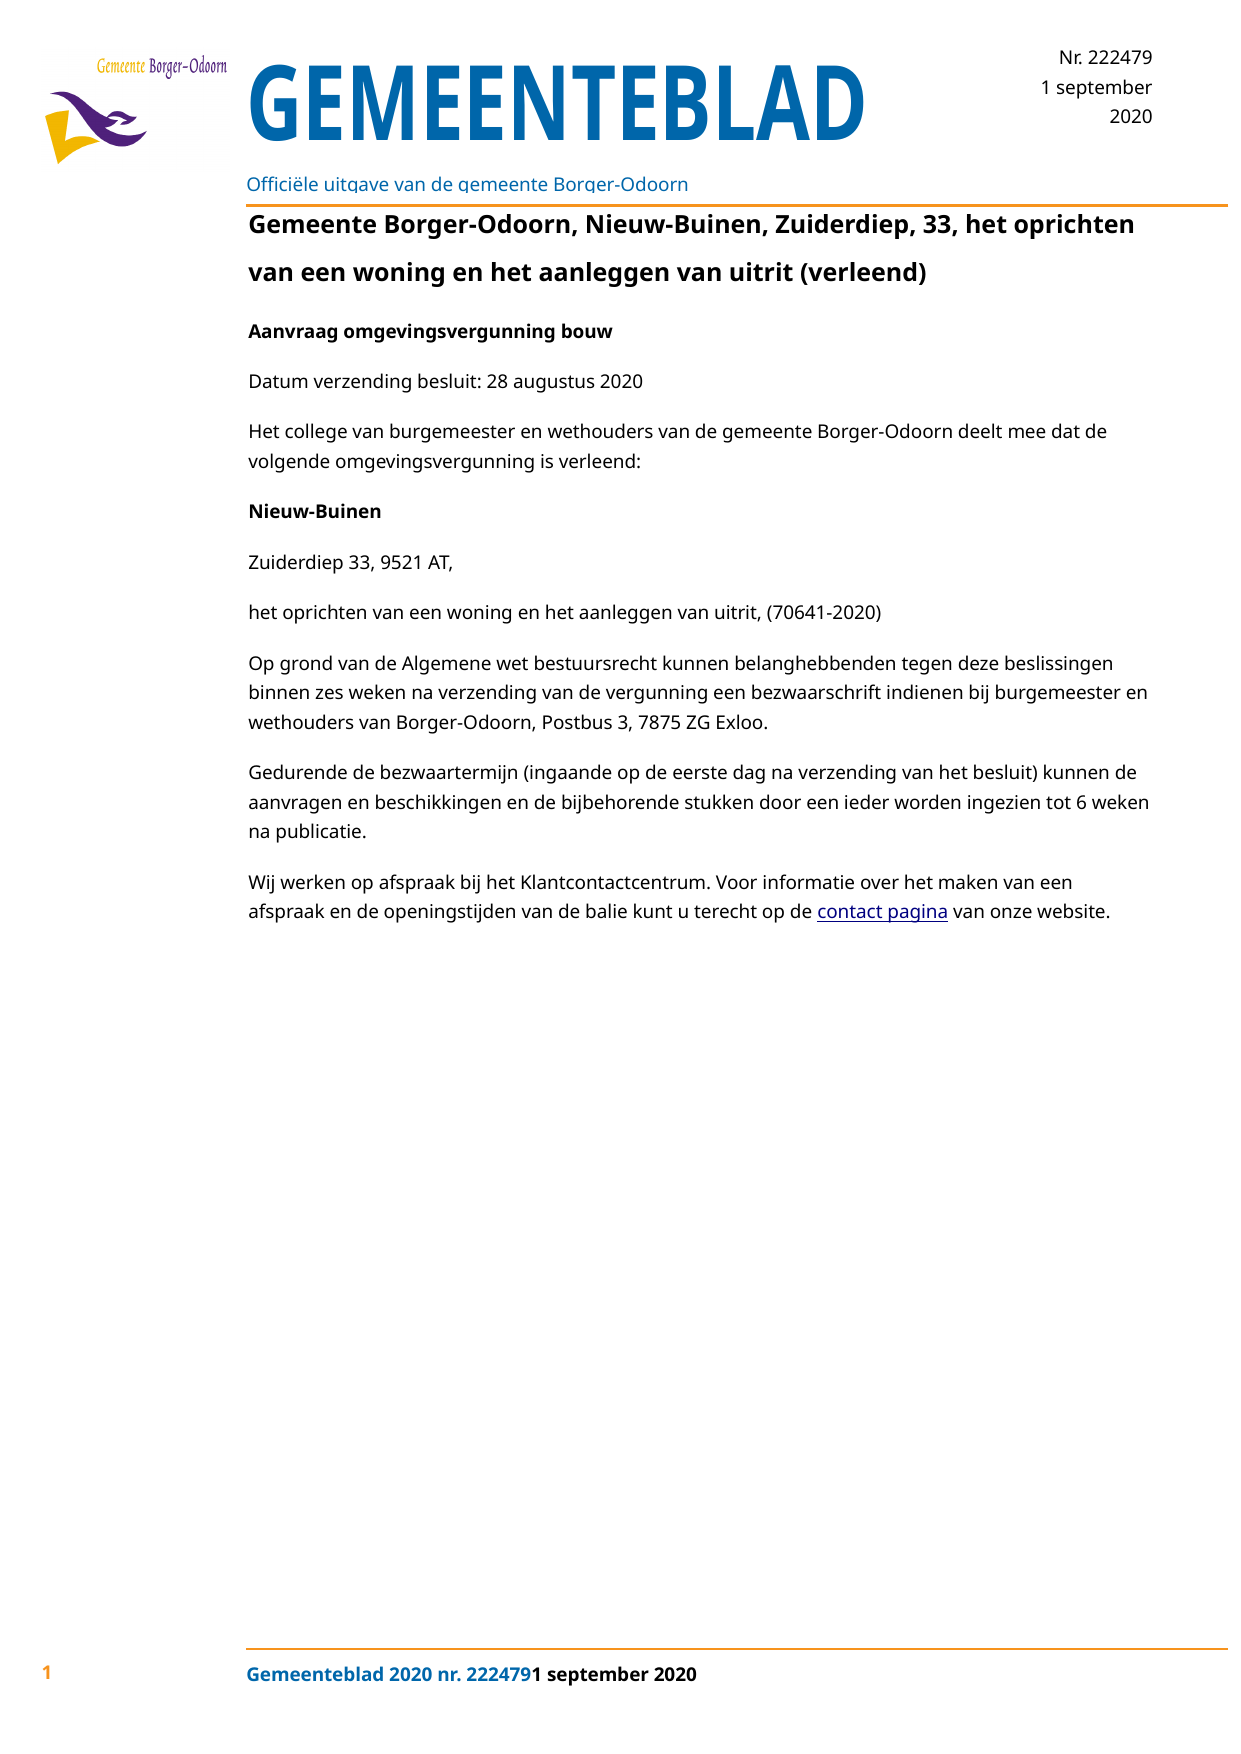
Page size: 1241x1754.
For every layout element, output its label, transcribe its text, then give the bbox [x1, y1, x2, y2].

text Gemeente Borger-Odoorn, Nieuw-Buinen, Zuiderdiep, 33, het oprichten van een woning en het aanleggen van uitrit (verleend) [248, 207, 1152, 288]
text Wij werken op afspraak bij het Klantcontactcentrum. Voor informatie over het maken van een afspraak en de openingstijden van de balie kunt u terecht op de contact pagina van onze website. [248, 869, 1152, 924]
text Aanvraag omgevingsvergunning bouw [248, 318, 1152, 344]
text Datum verzending besluit: 28 augustus 2020 [248, 368, 1152, 394]
text Gedurende de bezwaartermijn (ingaande op de eerste dag na verzending van het besluit) kunnen de aanvragen en beschikkingen en de bijbehorende stukken door een ieder worden ingezien tot 6 weken na publicatie. [248, 759, 1152, 844]
text het oprichten van een woning en het aanleggen van uitrit, (70641-2020) [248, 599, 1152, 625]
text Zuiderdiep 33, 9521 AT, [248, 549, 1152, 575]
text Nieuw-Buinen [248, 499, 1152, 524]
text Op grond van de Algemene wet bestuursrecht kunnen belanghebbenden tegen deze beslissingen binnen zes weken na verzending van de vergunning een bezwaarschrift indienen bij burgemeester en wethouders van Borger-Odoorn, Postbus 3, 7875 ZG Exloo. [248, 650, 1152, 735]
text Het college van burgemeester en wethouders van de gemeente Borger-Odoorn deelt mee dat de volgende omgevingsvergunning is verleend: [248, 419, 1152, 474]
picture [41, 47, 231, 172]
